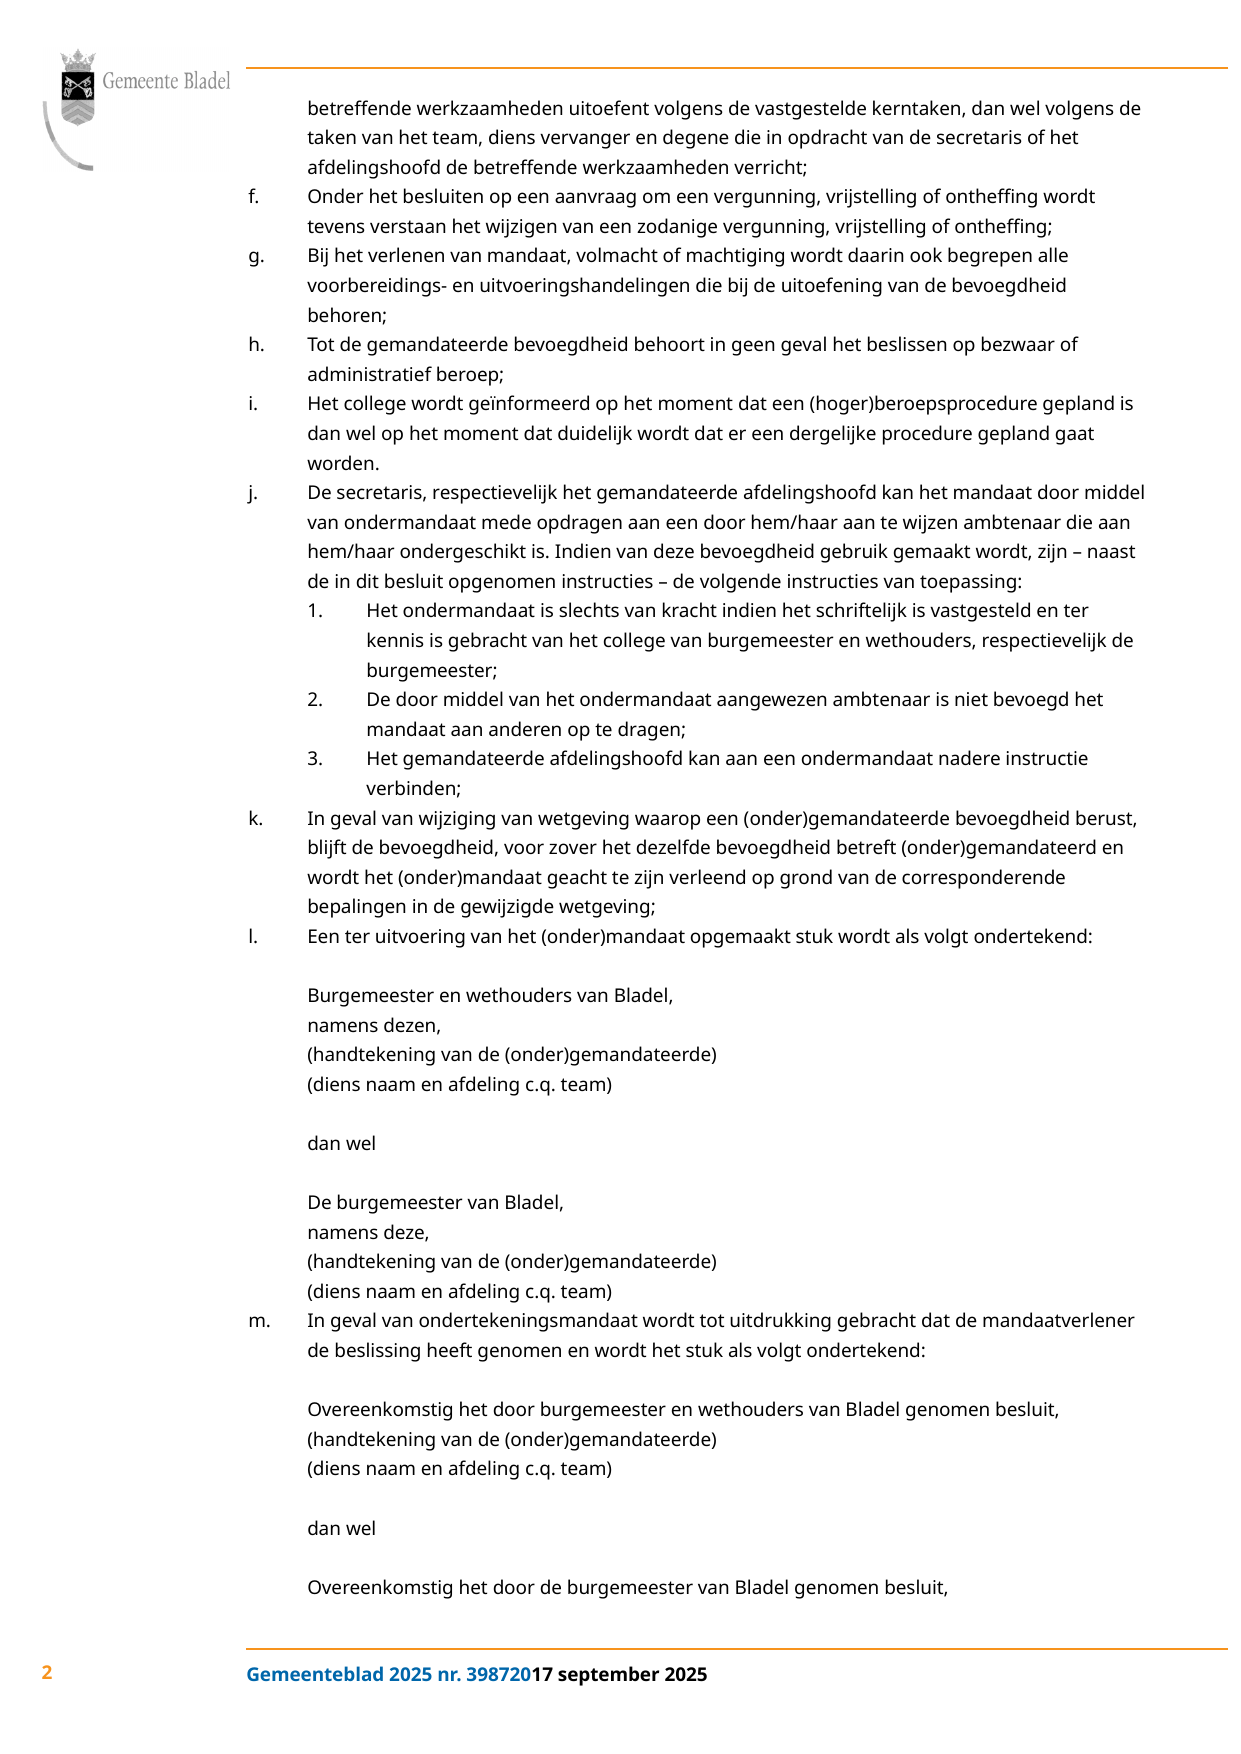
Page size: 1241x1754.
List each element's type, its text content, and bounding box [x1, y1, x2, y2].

list (handtekening van de (onder)gemandateerde) [248, 1248, 1152, 1274]
list In geval van ondertekeningsmandaat wordt tot uitdrukking gebracht dat de mandaatverlener de beslissing heeft genomen en wordt het stuk als volgt ondertekend: [248, 1308, 1152, 1363]
list (diens naam en afdeling c.q. team) [248, 1456, 1152, 1481]
list dan wel [248, 1130, 1152, 1156]
list Bij het verlenen van mandaat, volmacht of machtiging wordt daarin ook begrepen alle voorbereidings- en uitvoeringshandelingen die bij de uitoefening van de bevoegdheid behoren; [248, 243, 1152, 328]
list Tot de gemandateerde bevoegdheid behoort in geen geval het beslissen op bezwaar of administratief beroep; [248, 331, 1152, 387]
list De burgemeester van Bladel, [248, 1189, 1152, 1215]
list Het ondermandaat is slechts van kracht indien het schriftelijk is vastgesteld en ter kennis is gebracht van het college van burgemeester en wethouders, respectievelijk de burgemeester; [307, 598, 1152, 683]
list Het gemandateerde afdelingshoofd kan aan een ondermandaat nadere instructie verbinden; [307, 746, 1152, 801]
list (diens naam en afdeling c.q. team) [248, 1278, 1152, 1304]
list Overeenkomstig het door burgemeester en wethouders van Bladel genomen besluit, [248, 1396, 1152, 1422]
list (handtekening van de (onder)gemandateerde) [248, 1426, 1152, 1452]
list dan wel [248, 1515, 1152, 1541]
list namens deze, [248, 1219, 1152, 1245]
picture [41, 47, 231, 172]
list namens dezen, [248, 1012, 1152, 1038]
list Onder het besluiten op een aanvraag om een vergunning, vrijstelling of ontheffing wordt tevens verstaan het wijzigen van een zodanige vergunning, vrijstelling of ontheffing; [248, 183, 1152, 239]
list betreffende werkzaamheden uitoefent volgens de vastgestelde kerntaken, dan wel volgens de taken van het team, diens vervanger en degene die in opdracht van de secretaris of het afdelingshoofd de betreffende werkzaamheden verricht; [248, 95, 1152, 180]
list De door middel van het ondermandaat aangewezen ambtenaar is niet bevoegd het mandaat aan anderen op te dragen; [307, 686, 1152, 742]
list In geval van wijziging van wetgeving waarop een (onder)gemandateerde bevoegdheid berust, blijft de bevoegdheid, voor zover het dezelfde bevoegdheid betreft (onder)gemandateerd en wordt het (onder)mandaat geacht te zijn verleend op grond van de corresponderende bepalingen in de gewijzigde wetgeving; [248, 805, 1152, 919]
list (diens naam en afdeling c.q. team) [248, 1071, 1152, 1097]
list Burgemeester en wethouders van Bladel, [248, 982, 1152, 1008]
list De secretaris, respectievelijk het gemandateerde afdelingshoofd kan het mandaat door middel van ondermandaat mede opdragen aan een door hem/haar aan te wijzen ambtenaar die aan hem/haar ondergeschikt is. Indien van deze bevoegdheid gebruik gemaakt wordt, zijn – naast de in dit besluit opgenomen instructies – de volgende instructies van toepassing: [248, 479, 1152, 594]
list Een ter uitvoering van het (onder)mandaat opgemaakt stuk wordt als volgt ondertekend: [248, 923, 1152, 949]
list (handtekening van de (onder)gemandateerde) [248, 1041, 1152, 1067]
list Het college wordt geïnformeerd op het moment dat een (hoger)beroepsprocedure gepland is dan wel op het moment dat duidelijk wordt dat er een dergelijke procedure gepland gaat worden. [248, 391, 1152, 476]
list Overeenkomstig het door de burgemeester van Bladel genomen besluit, [248, 1574, 1152, 1600]
